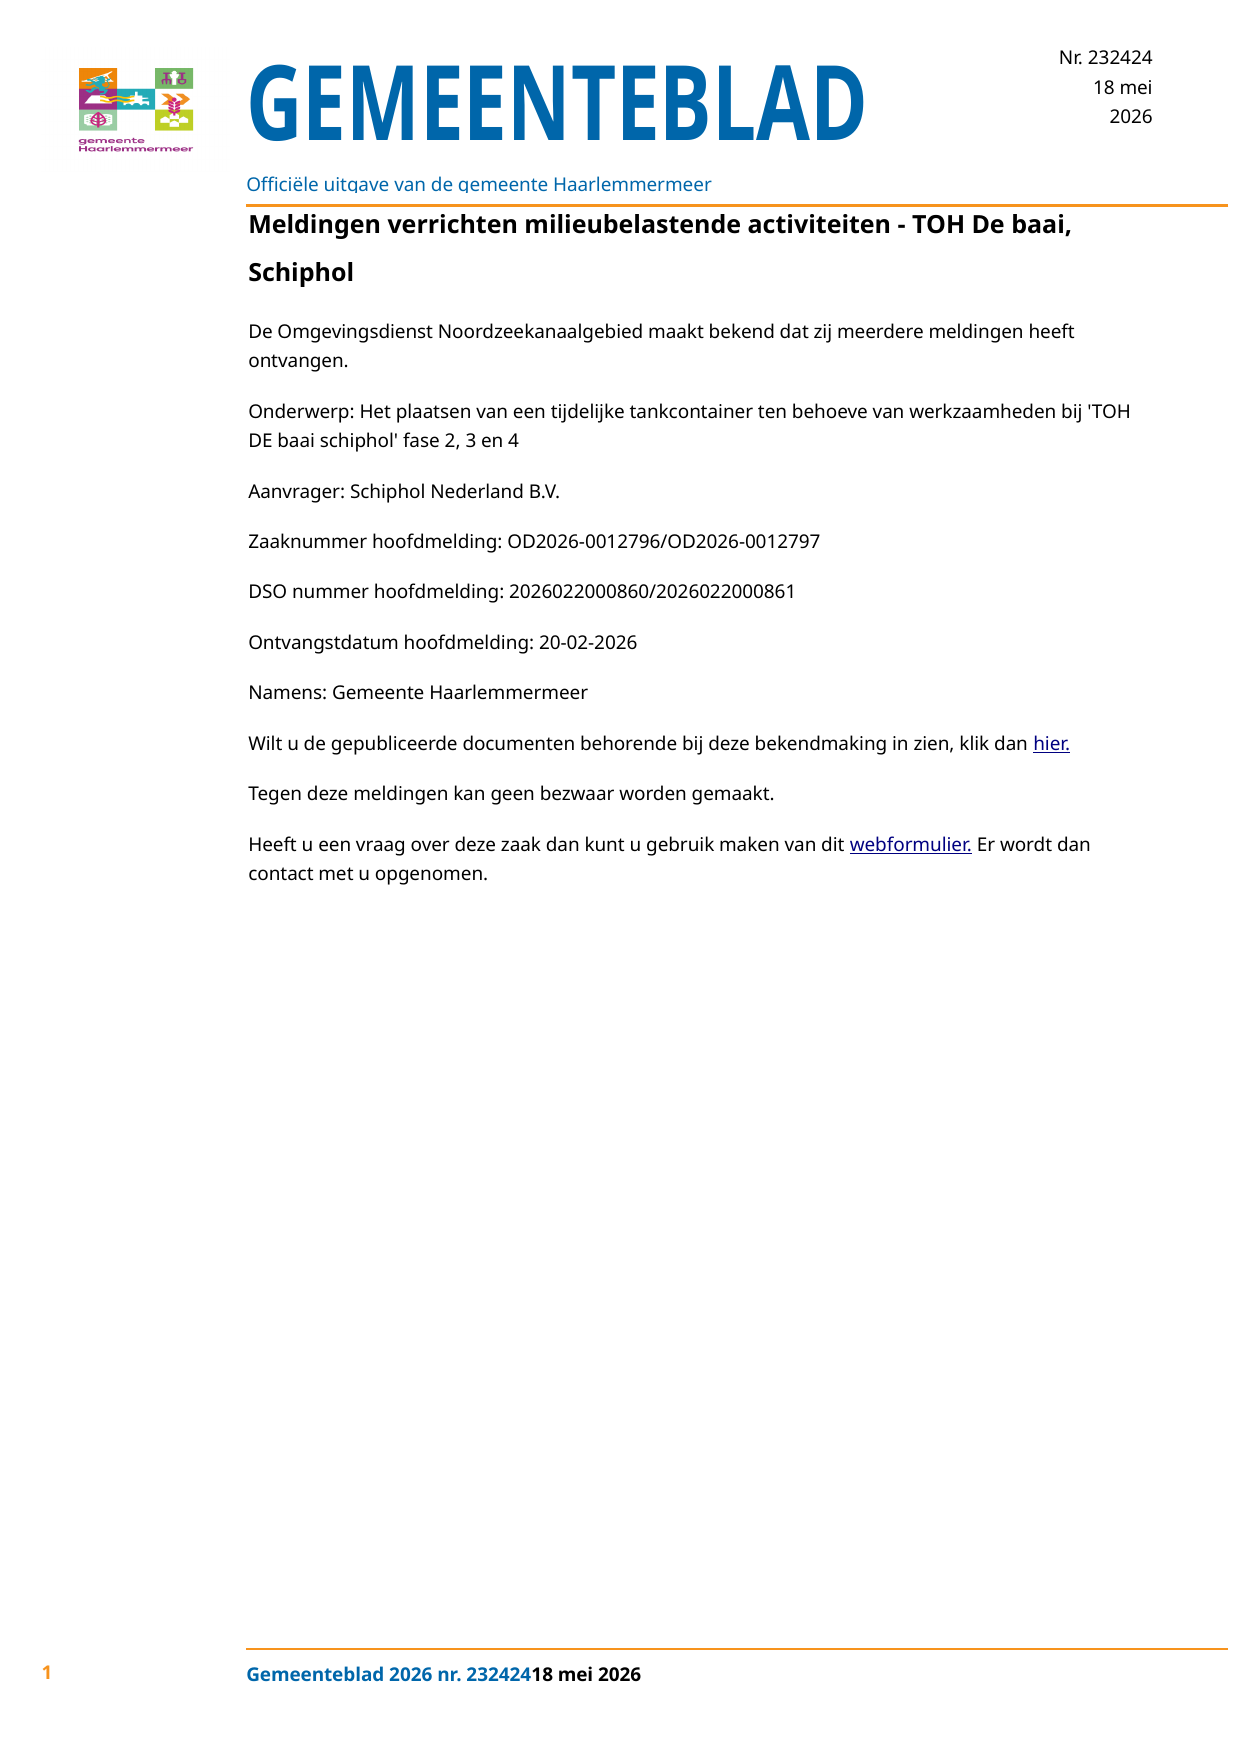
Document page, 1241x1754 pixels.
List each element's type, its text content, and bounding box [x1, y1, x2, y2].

text Tegen deze meldingen kan geen bezwaar worden gemaakt. [248, 780, 1152, 806]
text De Omgevingsdienst Noordzeekanaalgebied maakt bekend dat zij meerdere meldingen heeft ontvangen. [248, 318, 1152, 373]
text Onderwerp: Het plaatsen van een tijdelijke tankcontainer ten behoeve van werkzaamheden bij 'TOH DE baai schiphol' fase 2, 3 en 4 [248, 398, 1152, 453]
text DSO nummer hoofdmelding: 2026022000860/2026022000861 [248, 579, 1152, 604]
picture [41, 47, 231, 172]
text Namens: Gemeente Haarlemmermeer [248, 679, 1152, 705]
text Heeft u een vraag over deze zaak dan kunt u gebruik maken van dit webformulier. Er wordt dan contact met u opgenomen. [248, 831, 1152, 886]
text Zaaknummer hoofdmelding: OD2026-0012796/OD2026-0012797 [248, 528, 1152, 554]
text Aanvrager: Schiphol Nederland B.V. [248, 478, 1152, 504]
text Meldingen verrichten milieubelastende activiteiten - TOH De baai, Schiphol [248, 207, 1152, 288]
text Ontvangstdatum hoofdmelding: 20-02-2026 [248, 629, 1152, 655]
text Wilt u de gepubliceerde documenten behorende bij deze bekendmaking in zien, klik dan hier. [248, 730, 1152, 756]
